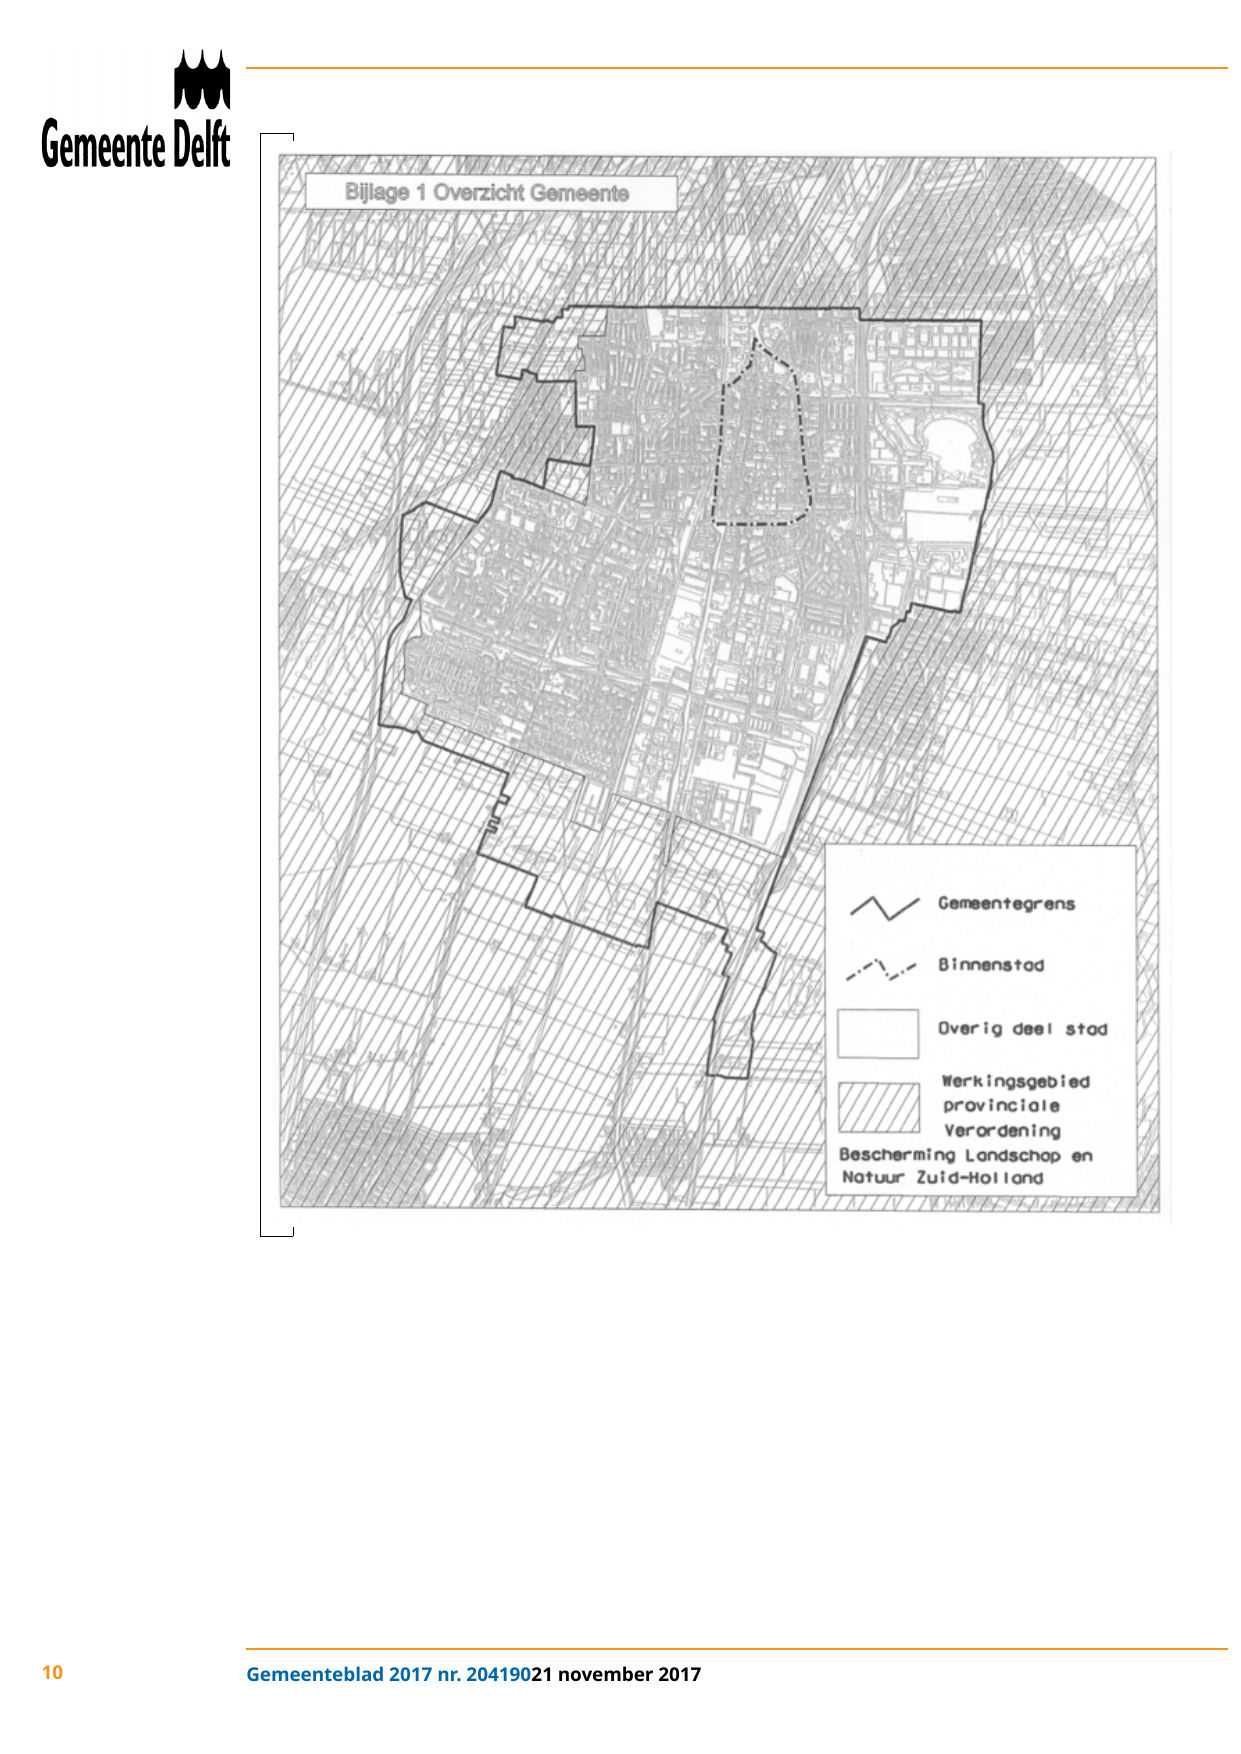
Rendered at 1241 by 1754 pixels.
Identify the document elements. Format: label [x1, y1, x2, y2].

picture [268, 141, 1173, 1227]
picture [41, 47, 231, 172]
